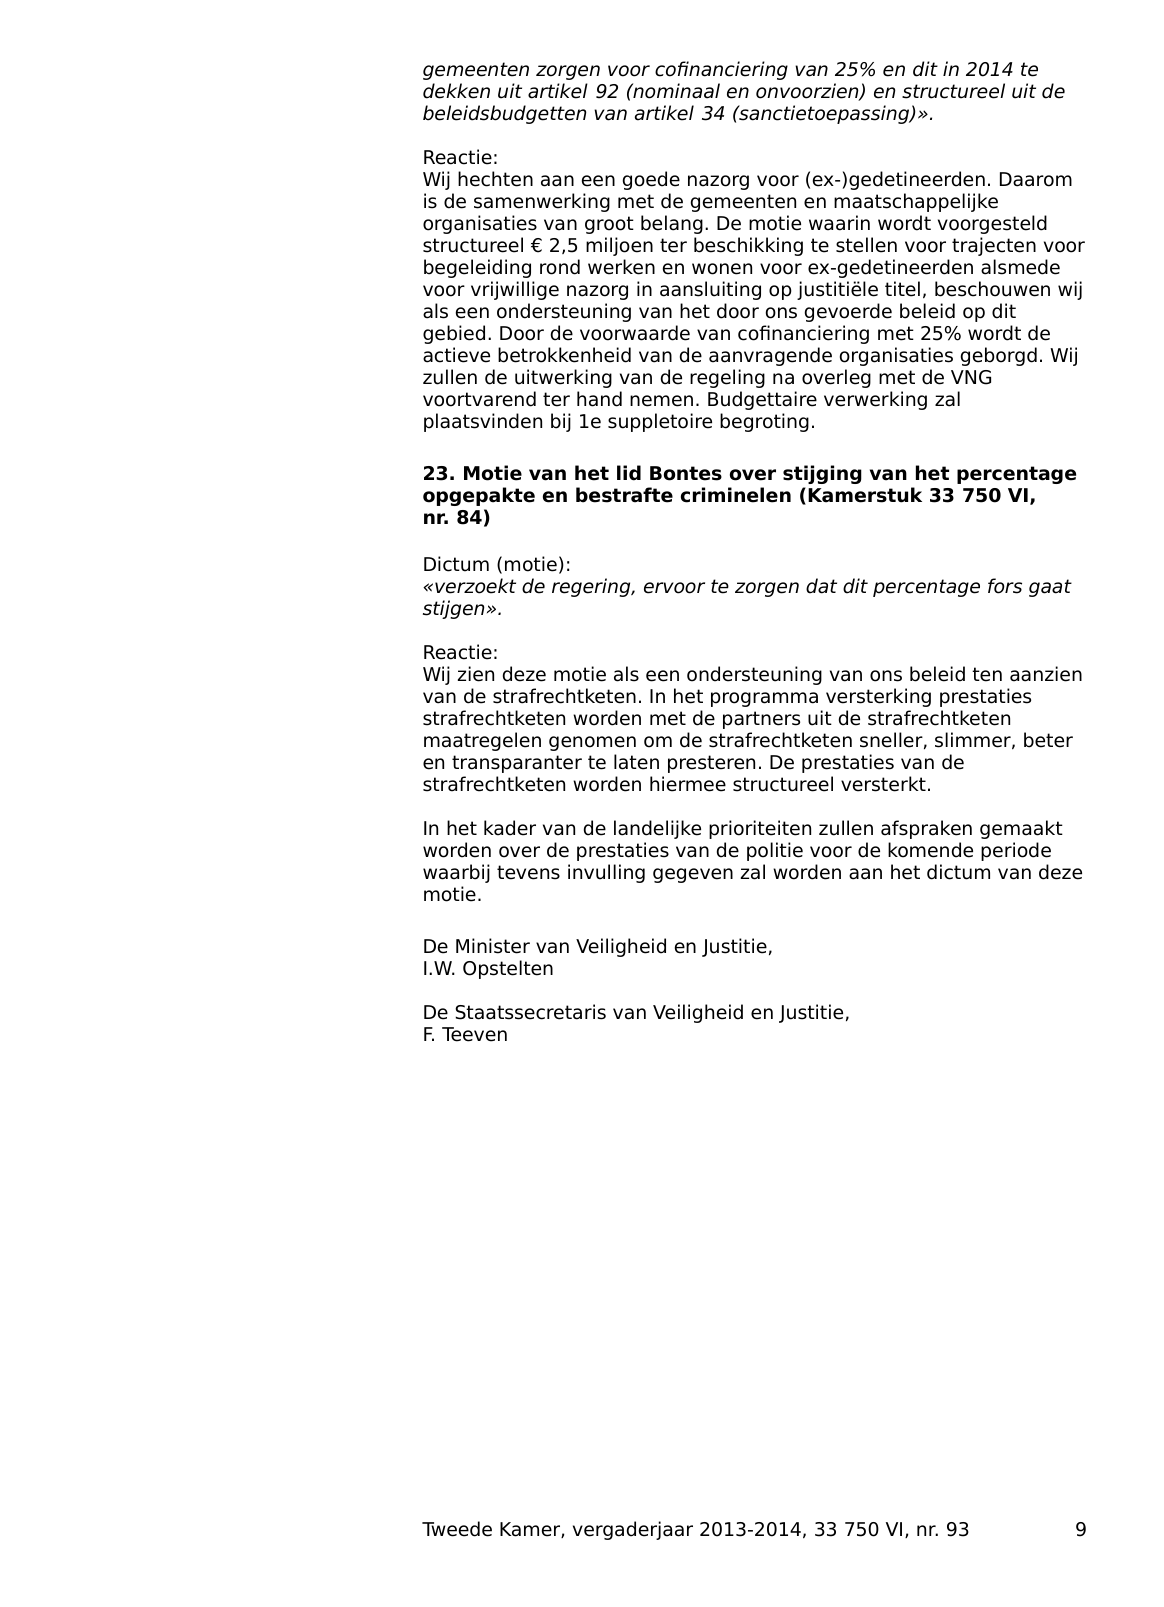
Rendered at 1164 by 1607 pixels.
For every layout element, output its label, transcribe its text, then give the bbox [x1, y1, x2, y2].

text De Staatssecretaris van Veiligheid en Justitie, F. Teeven [422, 1002, 1087, 1046]
text De Minister van Veiligheid en Justitie, I.W. Opstelten [422, 936, 1087, 980]
text «verzoekt de regering, ervoor te zorgen dat dit percentage fors gaat stijgen». [422, 576, 1087, 620]
text gemeenten zorgen voor cofinanciering van 25% en dit in 2014 te dekken uit artikel 92 (nominaal en onvoorzien) en structureel uit de beleidsbudgetten van artikel 34 (sanctietoepassing)». [422, 59, 1087, 125]
text Reactie: [422, 147, 1087, 169]
text Dictum (motie): [422, 554, 1087, 576]
text In het kader van de landelijke prioriteiten zullen afspraken gemaakt worden over de prestaties van de politie voor de komende periode waarbij tevens invulling gegeven zal worden aan het dictum van deze motie. [422, 818, 1087, 906]
text Wij zien deze motie als een ondersteuning van ons beleid ten aanzien van de strafrechtketen. In het programma versterking prestaties strafrechtketen worden met de partners uit de strafrechtketen maatregelen genomen om de strafrechtketen sneller, slimmer, beter en transparanter te laten presteren. De prestaties van de strafrechtketen worden hiermee structureel versterkt. [422, 664, 1087, 796]
text Wij hechten aan een goede nazorg voor (ex-)gedetineerden. Daarom is de samenwerking met de gemeenten en maatschappelijke organisaties van groot belang. De motie waarin wordt voorgesteld structureel € 2,5 miljoen ter beschikking te stellen voor trajecten voor begeleiding rond werken en wonen voor ex-gedetineerden alsmede voor vrijwillige nazorg in aansluiting op justitiële titel, beschouwen wij als een ondersteuning van het door ons gevoerde beleid op dit gebied. Door de voorwaarde van cofinanciering met 25% wordt de actieve betrokkenheid van de aanvragende organisaties geborgd. Wij zullen de uitwerking van de regeling na overleg met de VNG voortvarend ter hand nemen. Budgettaire verwerking zal plaatsvinden bij 1e suppletoire begroting. [422, 169, 1087, 433]
subtitle 23. Motie van het lid Bontes over stijging van het percentage opgepakte en bestrafte criminelen (Kamerstuk 33 750 VI, nr. 84) [422, 463, 1087, 529]
text Reactie: [422, 642, 1087, 664]
